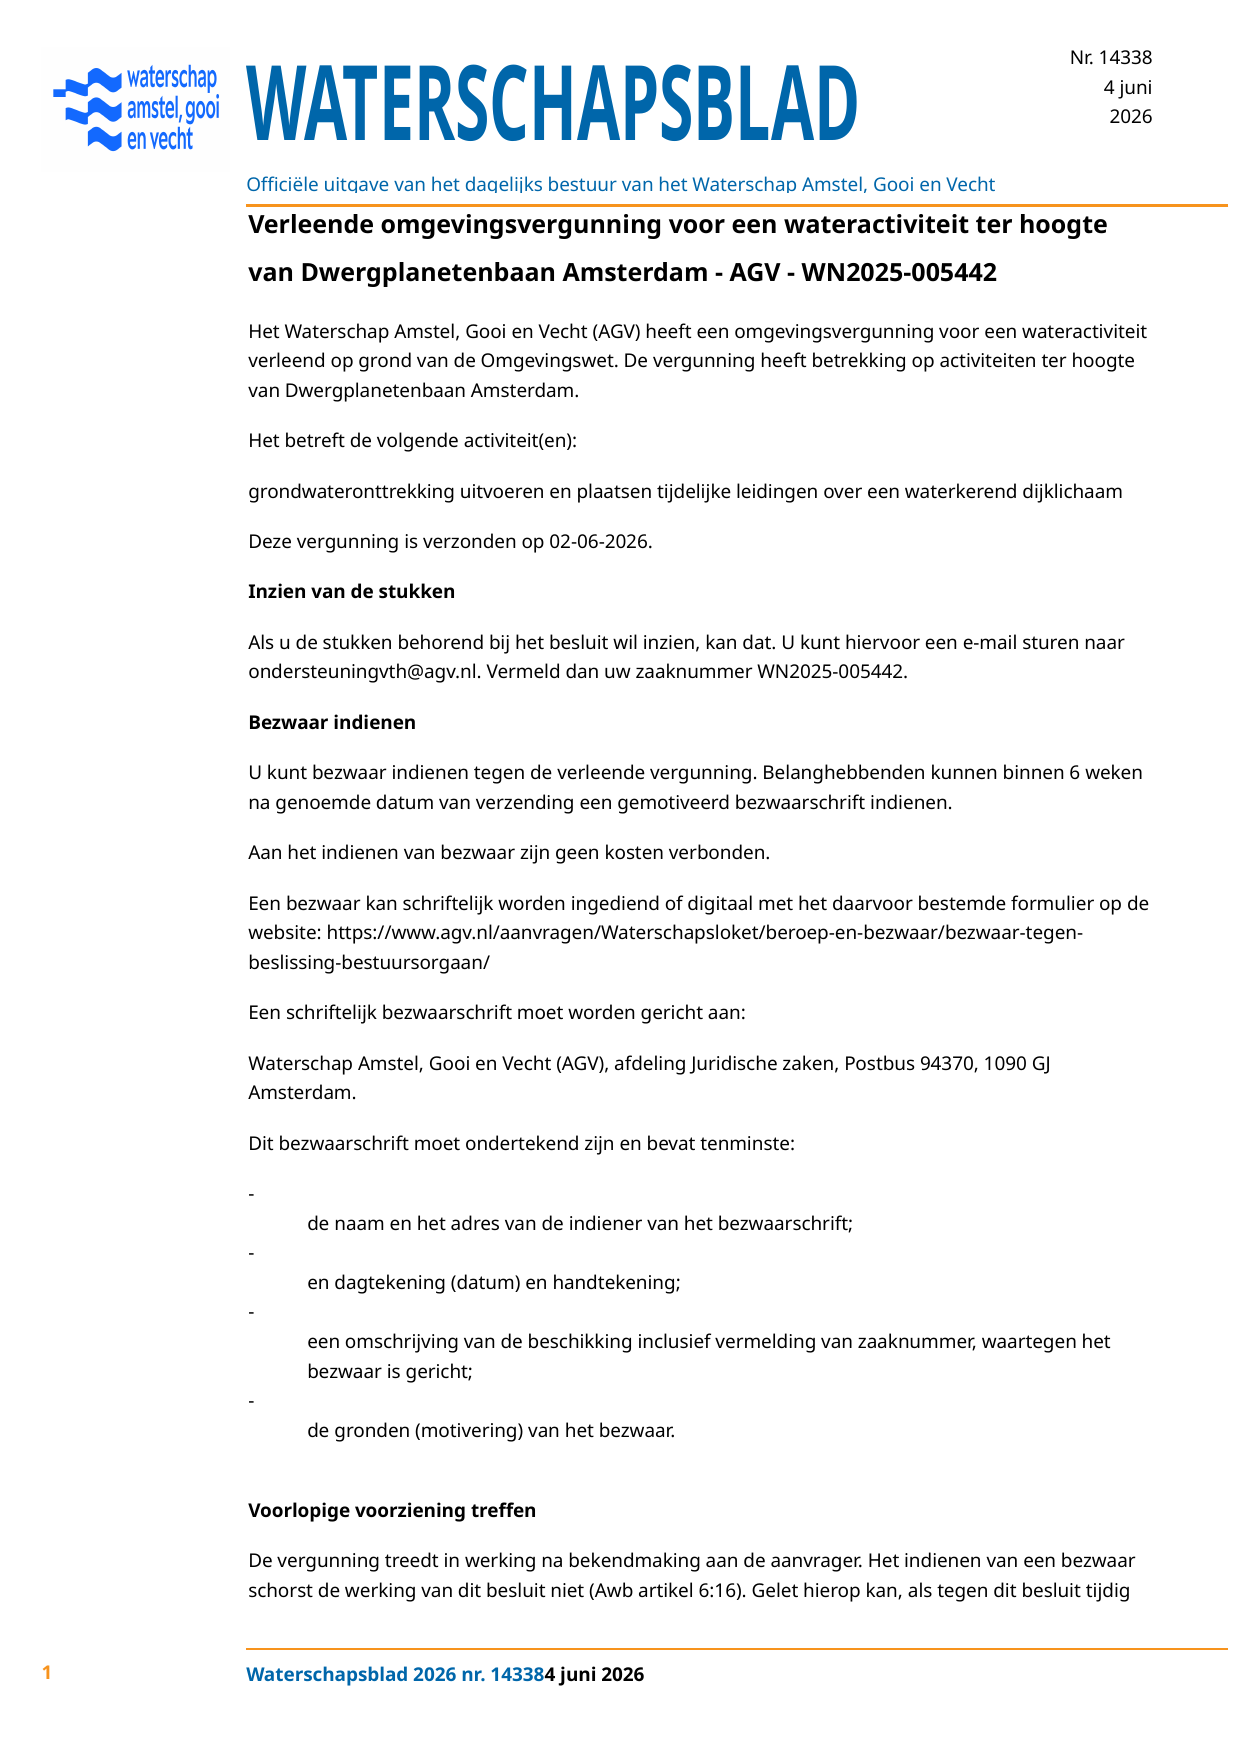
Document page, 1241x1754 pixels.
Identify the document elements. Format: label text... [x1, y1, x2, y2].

text Als u de stukken behorend bij het besluit wil inzien, kan dat. U kunt hiervoor een e-mail sturen naar ondersteuningvth@agv.nl. Vermeld dan uw zaaknummer WN2025-005442. [248, 629, 1152, 684]
text Waterschap Amstel, Gooi en Vecht (AGV), afdeling Juridische zaken, Postbus 94370, 1090 GJ Amsterdam. [248, 1050, 1152, 1105]
list een omschrijving van de beschikking inclusief vermelding van zaaknummer, waartegen het bezwaar is gericht; [248, 1328, 1152, 1384]
text Een schriftelijk bezwaarschrift moet worden gericht aan: [248, 999, 1152, 1025]
text Verleende omgevingsvergunning voor een wateractiviteit ter hoogte van Dwergplanetenbaan Amsterdam - AGV - WN2025-005442 [248, 207, 1152, 288]
text Aan het indienen van bezwaar zijn geen kosten verbonden. [248, 839, 1152, 865]
text Inzien van de stukken [248, 579, 1152, 604]
list en dagtekening (datum) en handtekening; [248, 1269, 1152, 1295]
picture [41, 47, 231, 172]
text Een bezwaar kan schriftelijk worden ingediend of digitaal met het daarvoor bestemde formulier op de website: https://www.agv.nl/aanvragen/Waterschapsloket/beroep-en-bezwaar/bezwaar-tegen-beslissing-bestuursorgaan/ [248, 890, 1152, 975]
text Bezwaar indienen [248, 709, 1152, 735]
text Dit bezwaarschrift moet ondertekend zijn en bevat tenminste: [248, 1130, 1152, 1156]
text Het betreft de volgende activiteit(en): [248, 427, 1152, 453]
text Deze vergunning is verzonden op 02-06-2026. [248, 528, 1152, 554]
text grondwateronttrekking uitvoeren en plaatsen tijdelijke leidingen over een waterkerend dijklichaam [248, 478, 1152, 504]
text Voorlopige voorziening treffen [248, 1497, 1152, 1523]
list de naam en het adres van de indiener van het bezwaarschrift; [248, 1210, 1152, 1236]
list de gronden (motivering) van het bezwaar. [248, 1417, 1152, 1443]
text U kunt bezwaar indienen tegen de verleende vergunning. Belanghebbenden kunnen binnen 6 weken na genoemde datum van verzending een gemotiveerd bezwaarschrift indienen. [248, 759, 1152, 815]
text De vergunning treedt in werking na bekendmaking aan de aanvrager. Het indienen van een bezwaar schorst de werking van dit besluit niet (Awb artikel 6:16). Gelet hierop kan, als tegen dit besluit tijdig [248, 1547, 1152, 1603]
text Het Waterschap Amstel, Gooi en Vecht (AGV) heeft een omgevingsvergunning voor een wateractiviteit verleend op grond van de Omgevingswet. De vergunning heeft betrekking op activiteiten ter hoogte van Dwergplanetenbaan Amsterdam. [248, 318, 1152, 403]
